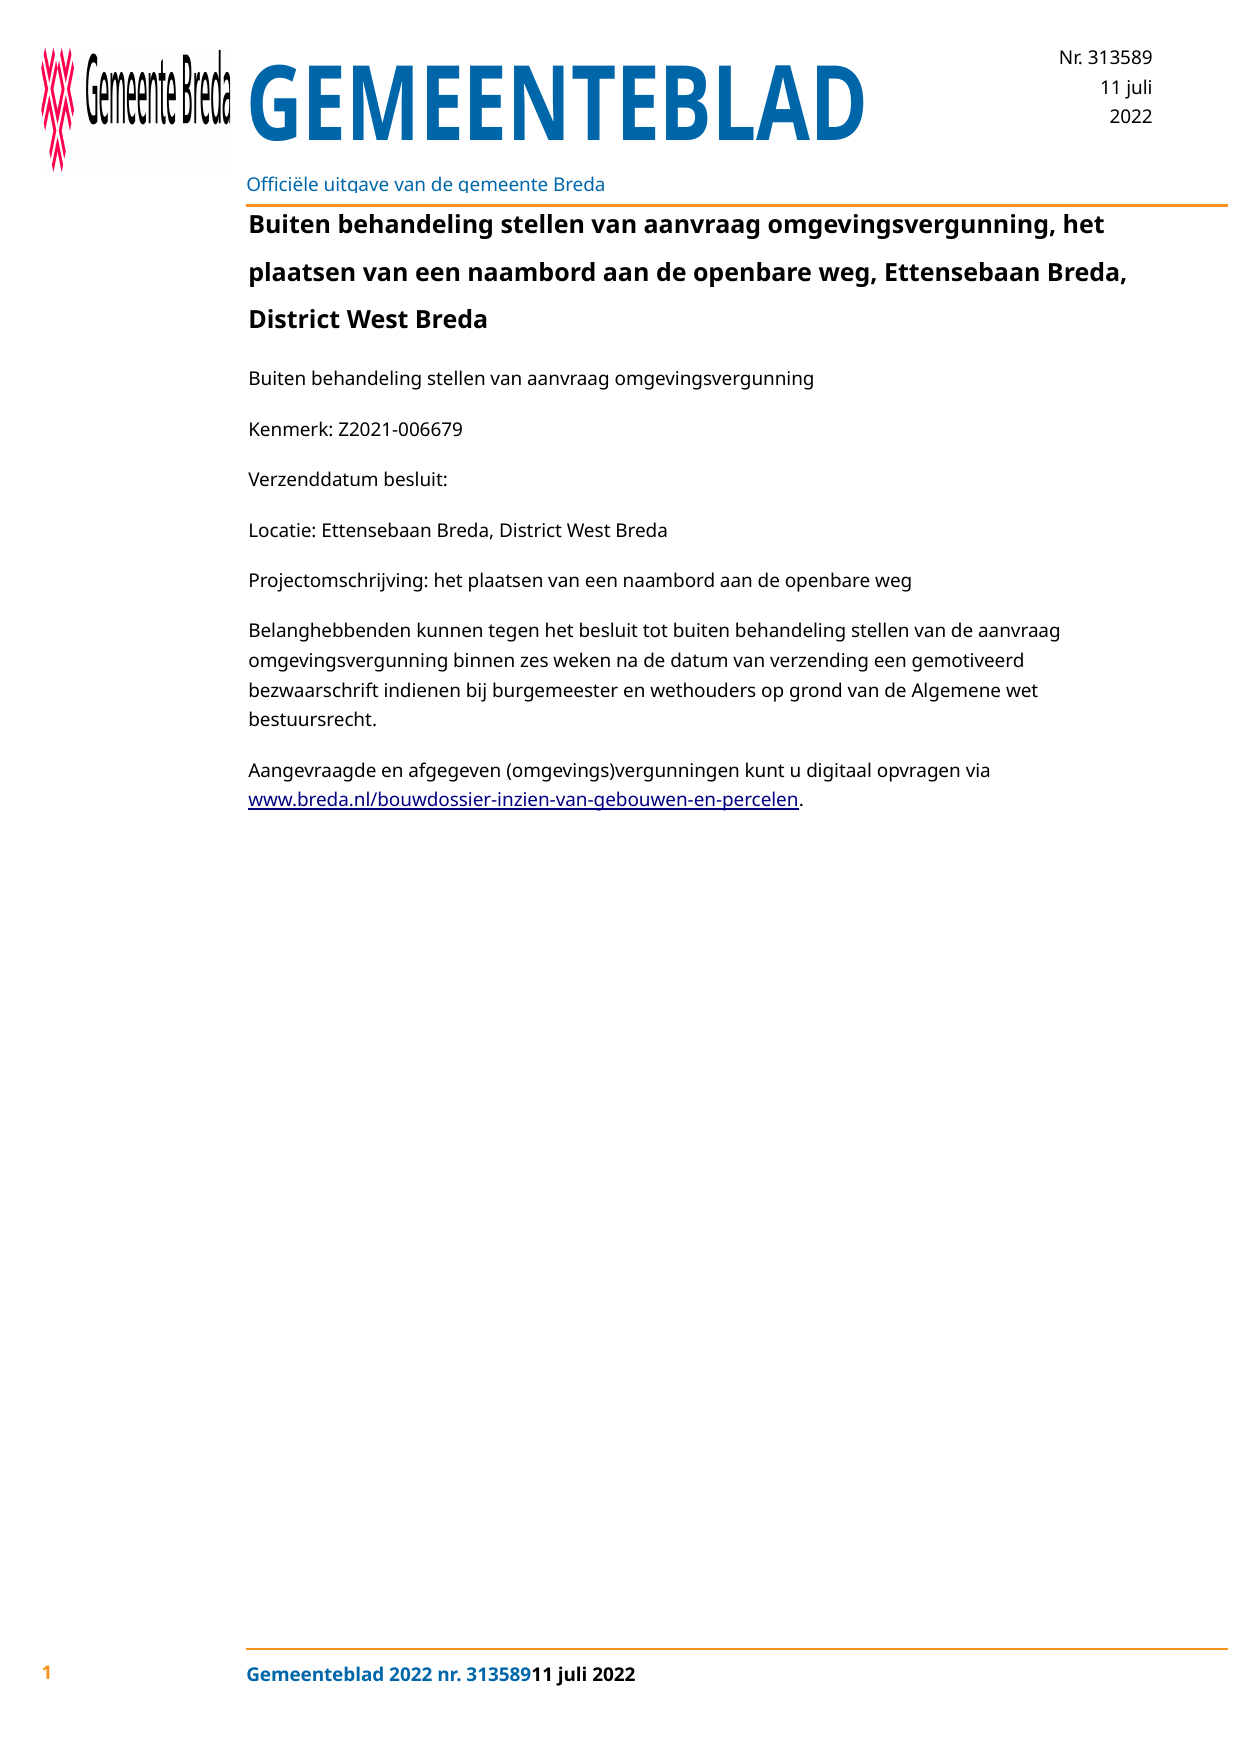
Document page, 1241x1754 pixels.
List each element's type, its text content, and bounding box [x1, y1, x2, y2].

text Aangevraagde en afgegeven (omgevings)vergunningen kunt u digitaal opvragen via www.breda.nl/bouwdossier-inzien-van-gebouwen-en-percelen. [248, 757, 1152, 812]
text Kenmerk: Z2021-006679 [248, 416, 1152, 442]
text Belanghebbenden kunnen tegen het besluit tot buiten behandeling stellen van de aanvraag omgevingsvergunning binnen zes weken na de datum van verzending een gemotiveerd bezwaarschrift indienen bij burgemeester en wethouders op grond van de Algemene wet bestuursrecht. [248, 618, 1152, 732]
text Locatie: Ettensebaan Breda, District West Breda [248, 517, 1152, 542]
text Verzenddatum besluit: [248, 466, 1152, 492]
picture [41, 47, 231, 172]
text Buiten behandeling stellen van aanvraag omgevingsvergunning, het plaatsen van een naambord aan de openbare weg, Ettensebaan Breda, District West Breda [248, 207, 1152, 336]
text Buiten behandeling stellen van aanvraag omgevingsvergunning [248, 366, 1152, 391]
text Projectomschrijving: het plaatsen van een naambord aan de openbare weg [248, 567, 1152, 593]
